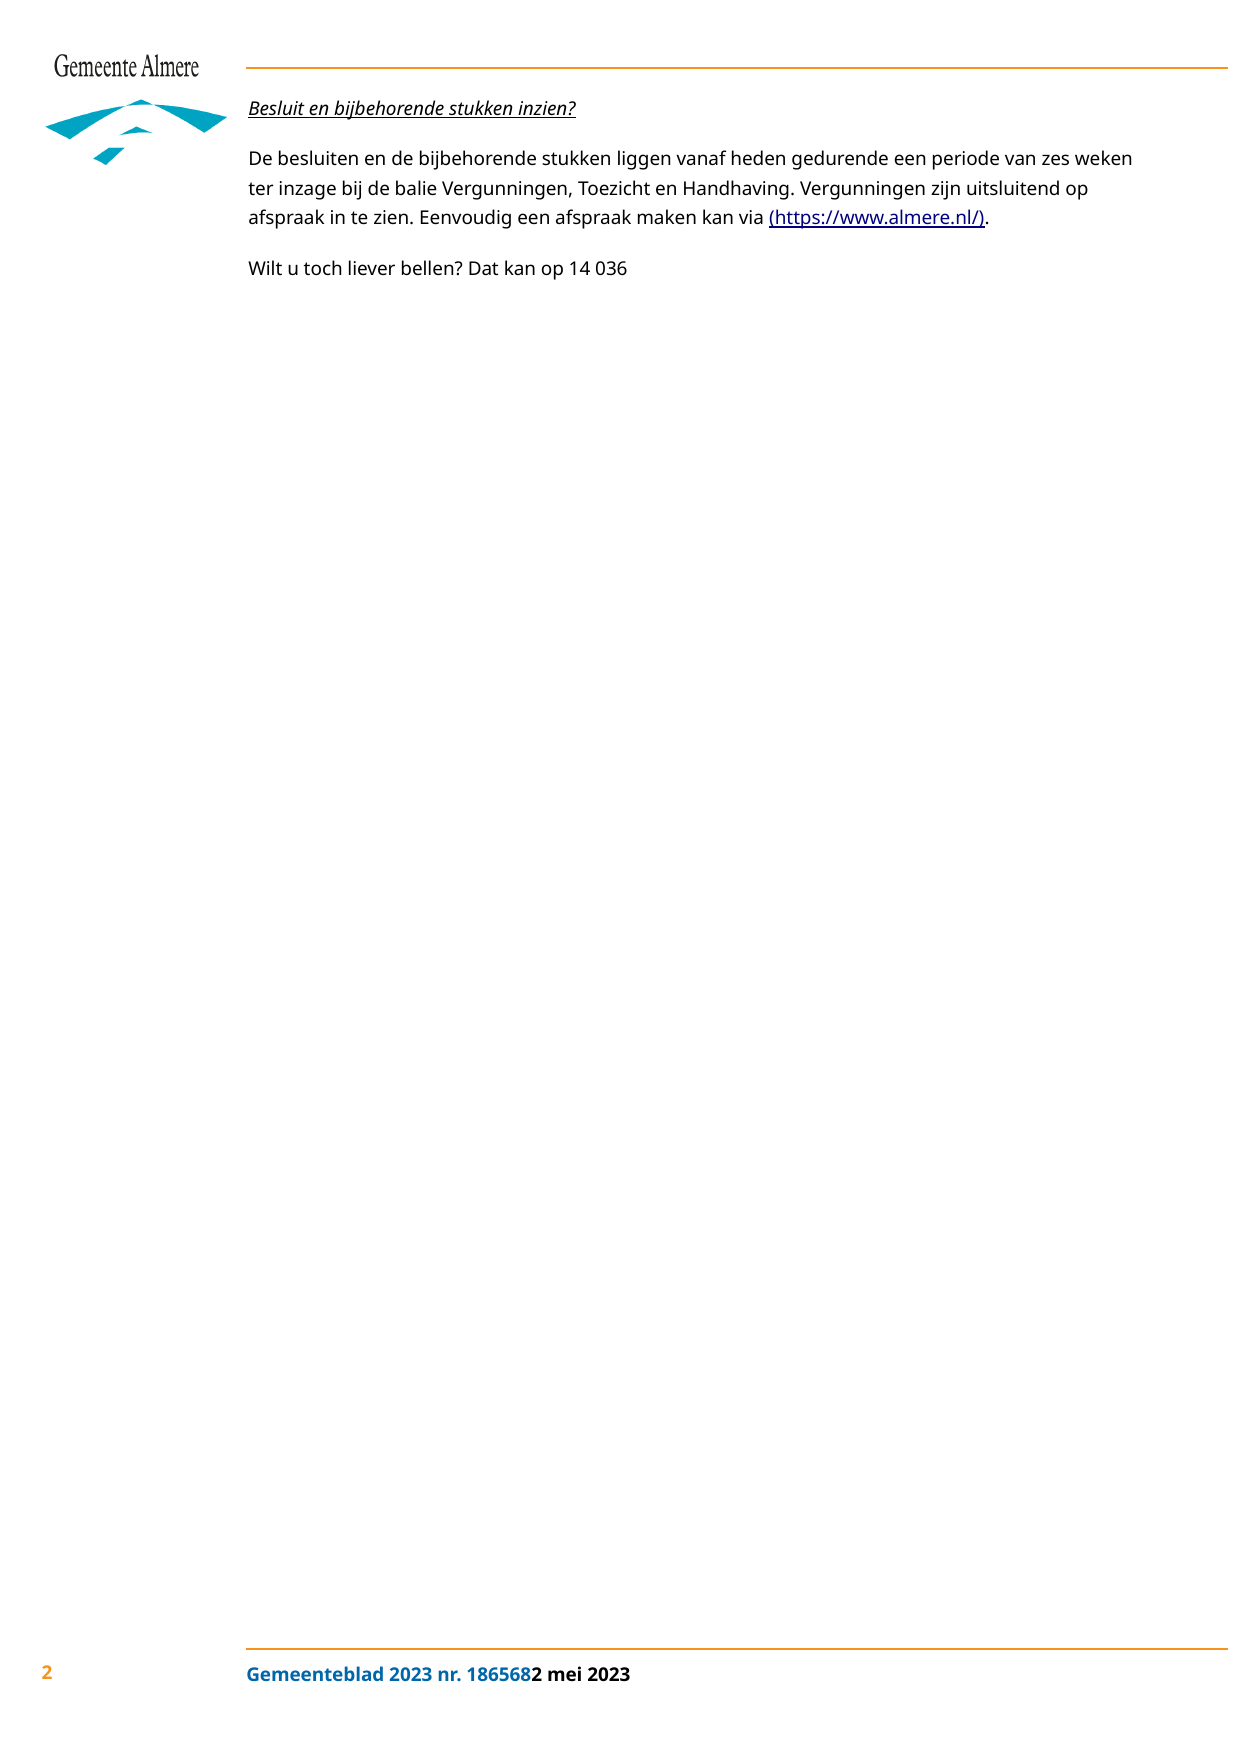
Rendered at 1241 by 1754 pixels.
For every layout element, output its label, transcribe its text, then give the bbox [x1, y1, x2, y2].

text Wilt u toch liever bellen? Dat kan op 14 036 [248, 255, 1152, 281]
text Besluit en bijbehorende stukken inzien? [248, 95, 1152, 121]
text De besluiten en de bijbehorende stukken liggen vanaf heden gedurende een periode van zes weken ter inzage bij de balie Vergunningen, Toezicht en Handhaving. Vergunningen zijn uitsluitend op afspraak in te zien. Eenvoudig een afspraak maken kan via (https://www.almere.nl/). [248, 145, 1152, 230]
picture [41, 47, 231, 172]
